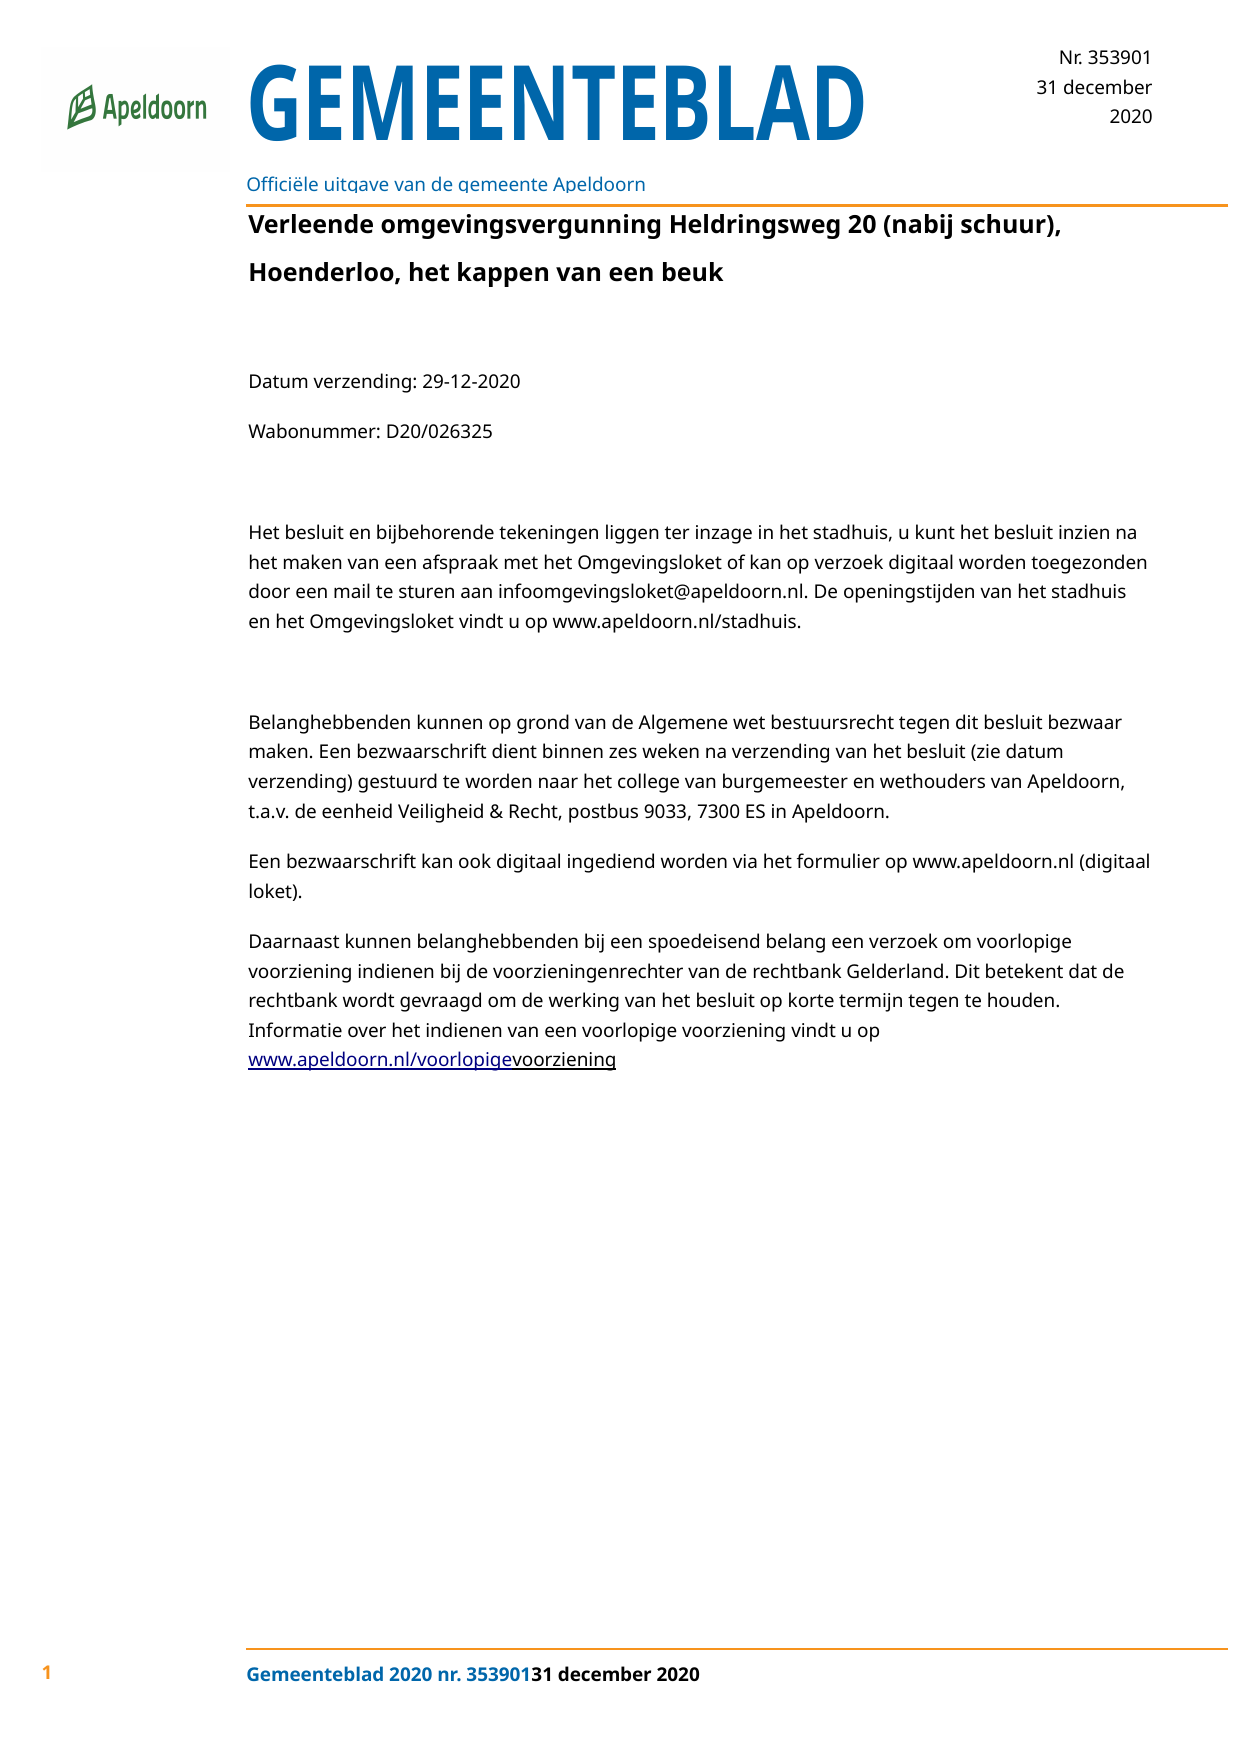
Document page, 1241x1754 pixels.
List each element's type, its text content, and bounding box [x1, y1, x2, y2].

text Het besluit en bijbehorende tekeningen liggen ter inzage in het stadhuis, u kunt het besluit inzien na het maken van een afspraak met het Omgevingsloket of kan op verzoek digitaal worden toegezonden door een mail te sturen aan infoomgevingsloket@apeldoorn.nl. De openingstijden van het stadhuis en het Omgevingsloket vindt u op www.apeldoorn.nl/stadhuis. [248, 519, 1152, 634]
text Datum verzending: 29-12-2020 [248, 368, 1152, 394]
text Belanghebbenden kunnen op grond van de Algemene wet bestuursrecht tegen dit besluit bezwaar maken. Een bezwaarschrift dient binnen zes weken na verzending van het besluit (zie datum verzending) gestuurd te worden naar het college van burgemeester en wethouders van Apeldoorn, t.a.v. de eenheid Veiligheid & Recht, postbus 9033, 7300 ES in Apeldoorn. [248, 709, 1152, 824]
picture [41, 47, 231, 172]
text Wabonummer: D20/026325 [248, 419, 1152, 444]
text Een bezwaarschrift kan ook digitaal ingediend worden via het formulier op www.apeldoorn.nl (digitaal loket). [248, 848, 1152, 904]
text Verleende omgevingsvergunning Heldringsweg 20 (nabij schuur), Hoenderloo, het kappen van een beuk [248, 207, 1152, 288]
text Daarnaast kunnen belanghebbenden bij een spoedeisend belang een verzoek om voorlopige voorziening indienen bij de voorzieningenrechter van de rechtbank Gelderland. Dit betekent dat de rechtbank wordt gevraagd om de werking van het besluit op korte termijn tegen te houden. Informatie over het indienen van een voorlopige voorziening vindt u op www.apeldoorn.nl/voorlopigevoorziening [248, 928, 1152, 1072]
